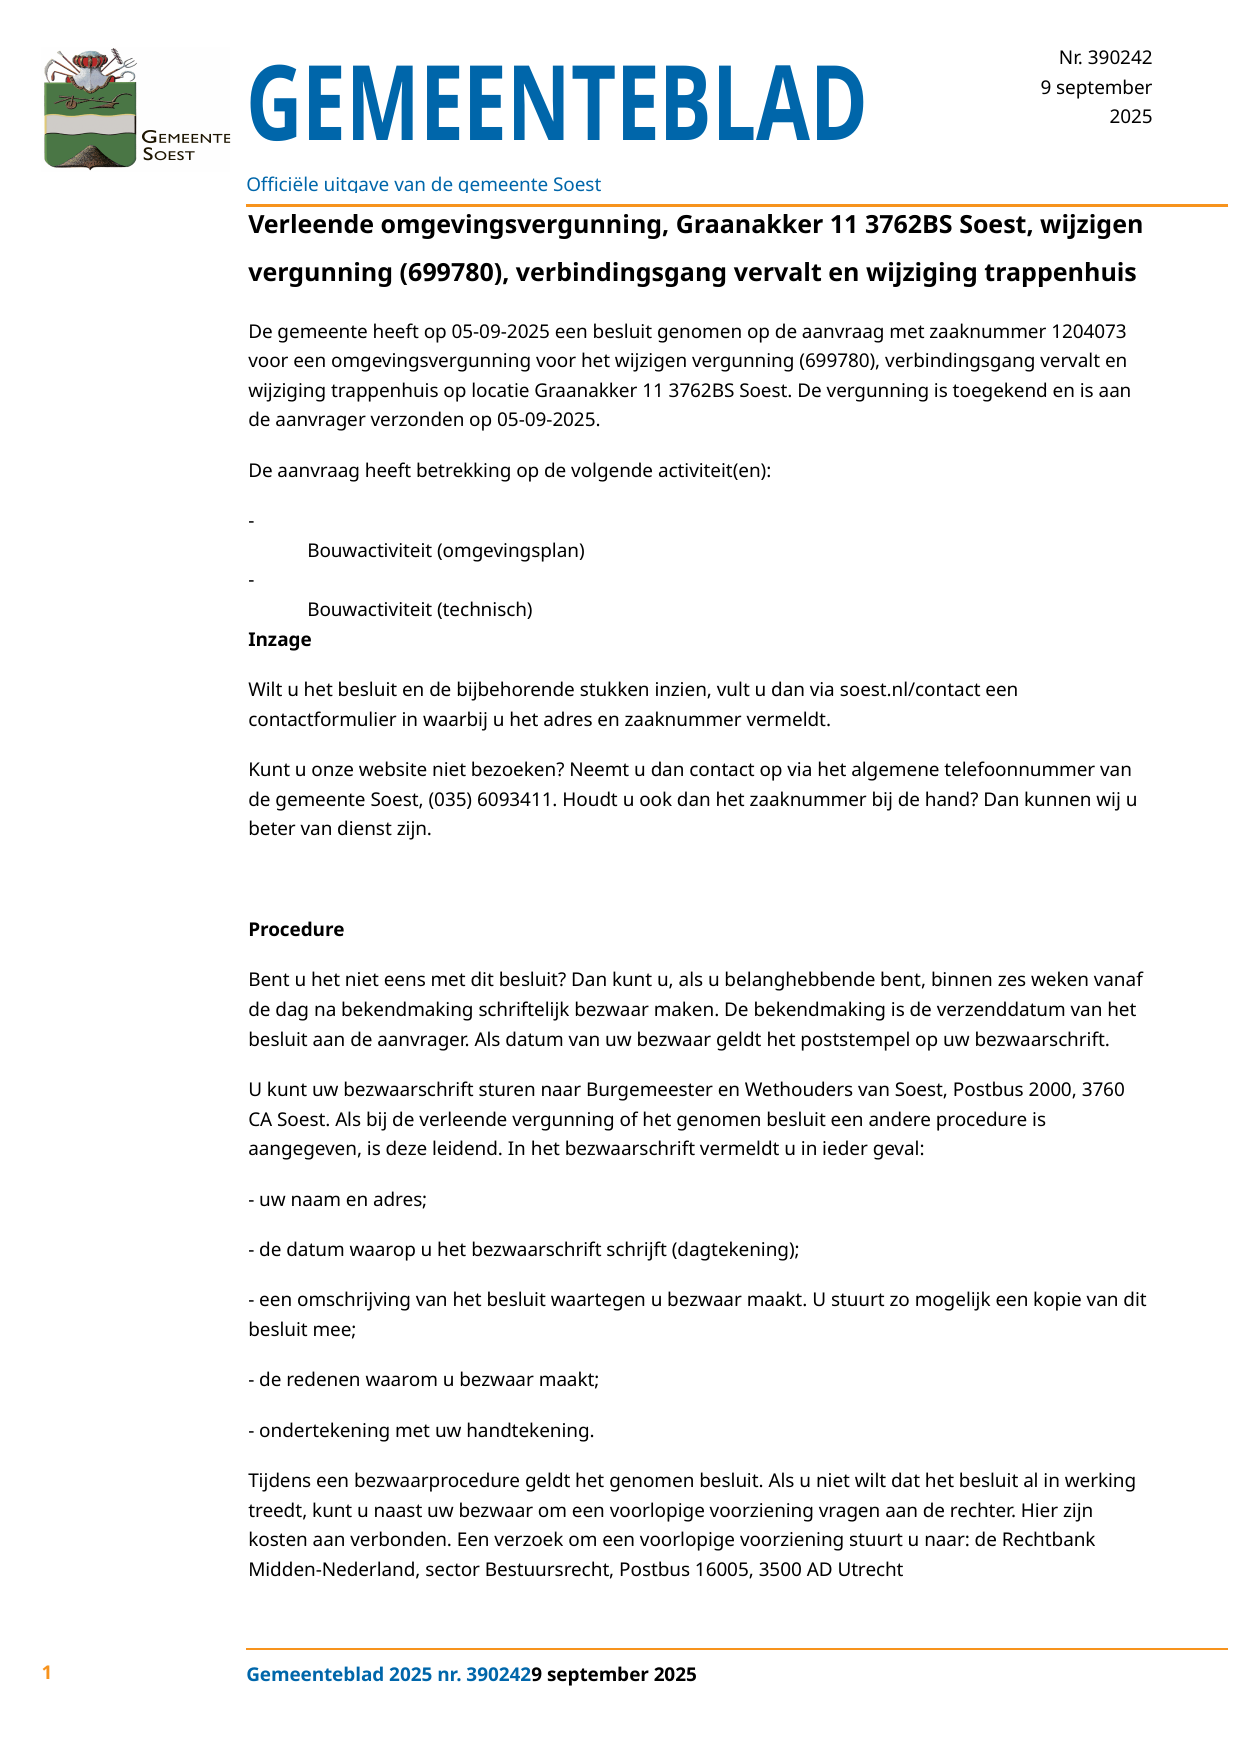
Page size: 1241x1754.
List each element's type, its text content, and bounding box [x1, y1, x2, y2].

text - de datum waarop u het bezwaarschrift schrijft (dagtekening); [248, 1236, 1152, 1262]
text - ondertekening met uw handtekening. [248, 1417, 1152, 1443]
text - de redenen waarom u bezwaar maakt; [248, 1367, 1152, 1392]
text - uw naam en adres; [248, 1186, 1152, 1212]
text U kunt uw bezwaarschrift sturen naar Burgemeester en Wethouders van Soest, Postbus 2000, 3760 CA Soest. Als bij de verleende vergunning of het genomen besluit een andere procedure is aangegeven, is deze leidend. In het bezwaarschrift vermeldt u in ieder geval: [248, 1076, 1152, 1161]
list Bouwactiviteit (omgevingsplan) [248, 537, 1152, 563]
text Verleende omgevingsvergunning, Graanakker 11 3762BS Soest, wijzigen vergunning (699780), verbindingsgang vervalt en wijziging trappenhuis [248, 207, 1152, 288]
text - een omschrijving van het besluit waartegen u bezwaar maakt. U stuurt zo mogelijk een kopie van dit besluit mee; [248, 1287, 1152, 1342]
text De aanvraag heeft betrekking op de volgende activiteit(en): [248, 457, 1152, 483]
text Wilt u het besluit en de bijbehorende stukken inzien, vult u dan via soest.nl/contact een contactformulier in waarbij u het adres en zaaknummer vermeldt. [248, 676, 1152, 732]
text Inzage [248, 626, 1152, 652]
text Procedure [248, 916, 1152, 942]
text Tijdens een bezwaarprocedure geldt het genomen besluit. Als u niet wilt dat het besluit al in werking treedt, kunt u naast uw bezwaar om een voorlopige voorziening vragen aan de rechter. Hier zijn kosten aan verbonden. Een verzoek om een voorlopige voorziening stuurt u naar: de Rechtbank Midden-Nederland, sector Bestuursrecht, Postbus 16005, 3500 AD Utrecht [248, 1467, 1152, 1582]
text Kunt u onze website niet bezoeken? Neemt u dan contact op via het algemene telefoonnummer van de gemeente Soest, (035) 6093411. Houdt u ook dan het zaaknummer bij de hand? Dan kunnen wij u beter van dienst zijn. [248, 756, 1152, 841]
text Bent u het niet eens met dit besluit? Dan kunt u, als u belanghebbende bent, binnen zes weken vanaf de dag na bekendmaking schriftelijk bezwaar maken. De bekendmaking is de verzenddatum van het besluit aan de aanvrager. Als datum van uw bezwaar geldt het poststempel op uw bezwaarschrift. [248, 967, 1152, 1052]
list Bouwactiviteit (technisch) [248, 596, 1152, 622]
text De gemeente heeft op 05-09-2025 een besluit genomen op de aanvraag met zaaknummer 1204073 voor een omgevingsvergunning voor het wijzigen vergunning (699780), verbindingsgang vervalt en wijziging trappenhuis op locatie Graanakker 11 3762BS Soest. De vergunning is toegekend en is aan de aanvrager verzonden op 05-09-2025. [248, 318, 1152, 432]
picture [41, 47, 231, 172]
